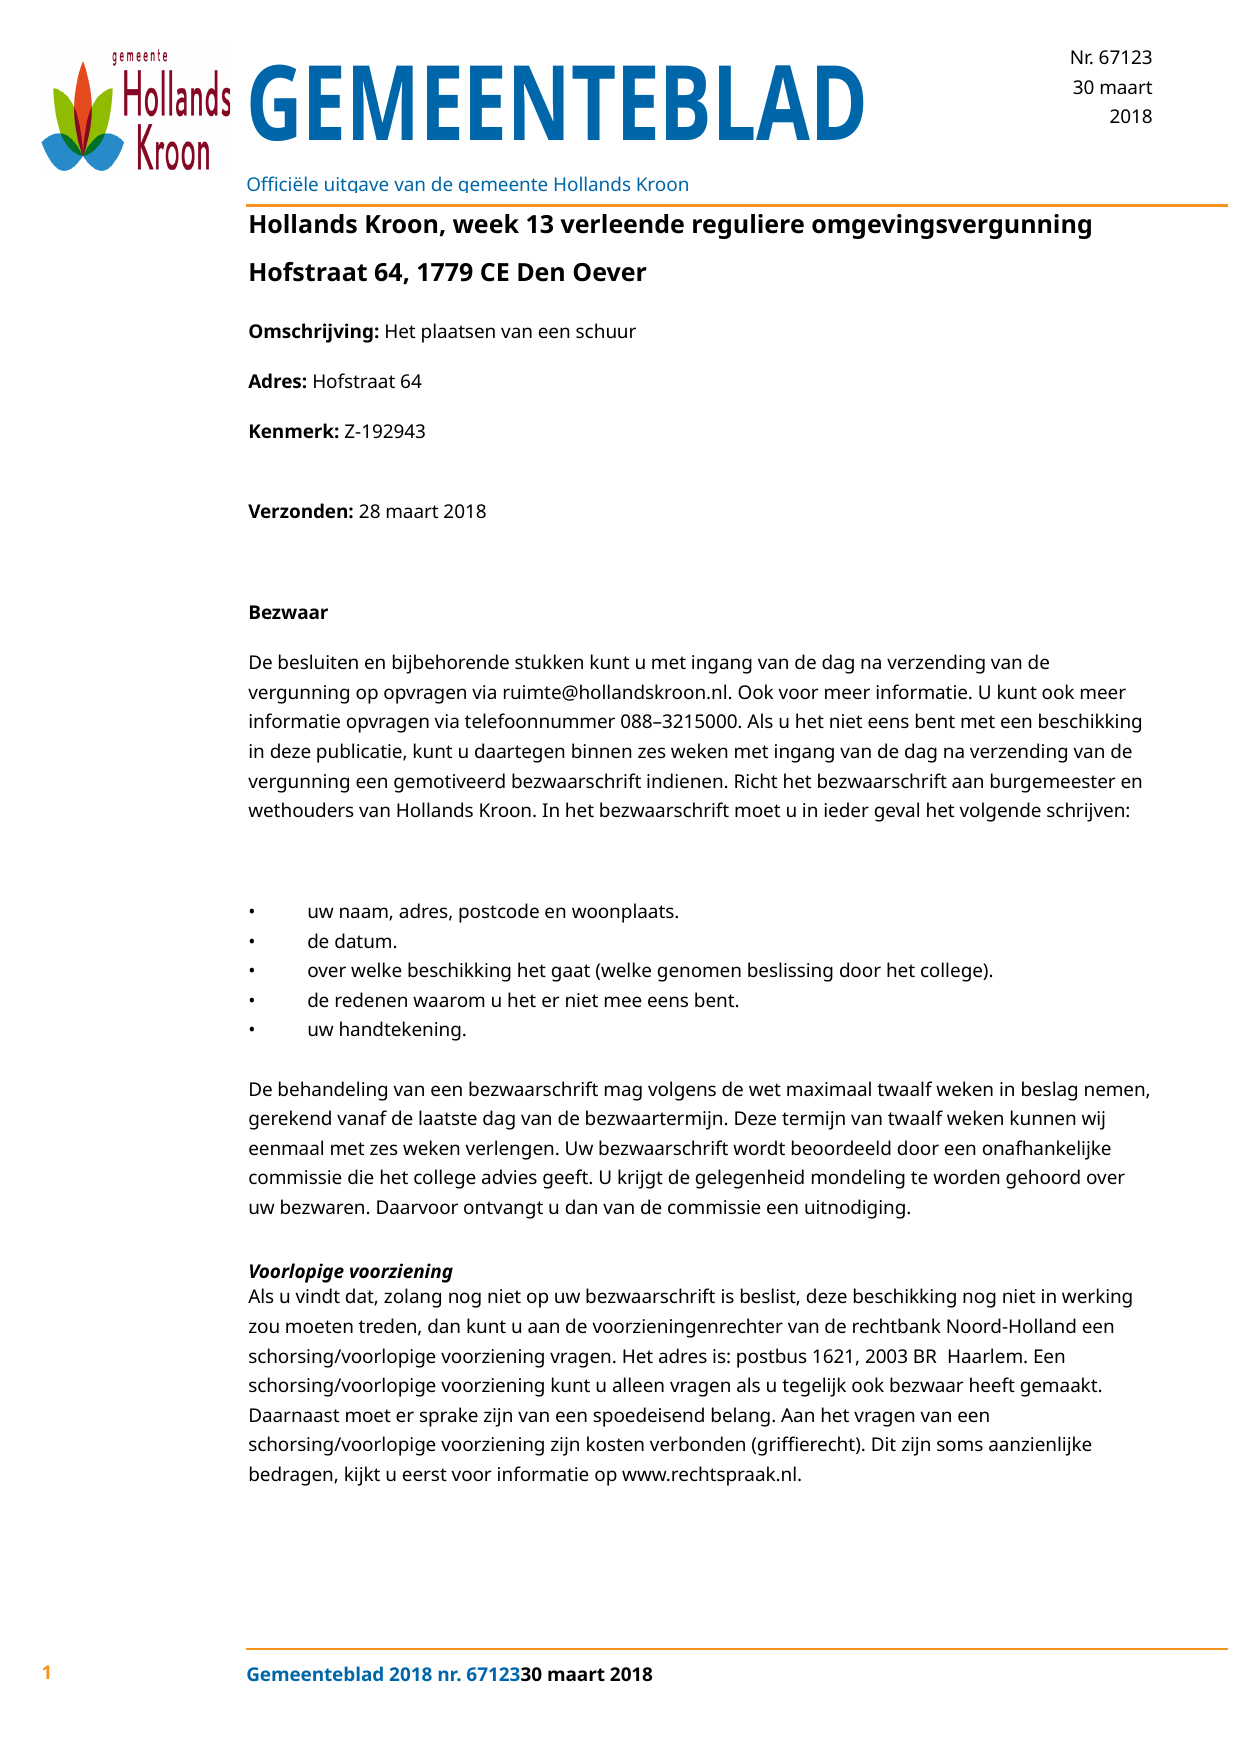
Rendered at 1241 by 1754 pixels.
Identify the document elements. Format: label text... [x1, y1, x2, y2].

text Verzonden: 28 maart 2018 [248, 498, 1152, 524]
text Kenmerk: Z-192943 [248, 419, 1152, 444]
text Bezwaar [248, 599, 1152, 625]
list de datum. [248, 928, 1152, 953]
text Voorlopige voorziening [248, 1258, 1152, 1284]
table_header [248, 469, 700, 495]
text De besluiten en bijbehorende stukken kunt u met ingang van de dag na verzending van de vergunning op opvragen via ruimte@hollandskroon.nl. Ook voor meer informatie. U kunt ook meer informatie opvragen via telefoonnummer 088–3215000. Als u het niet eens bent met een beschikking in deze publicatie, kunt u daartegen binnen zes weken met ingang van de dag na verzending van de vergunning een gemotiveerd bezwaarschrift indienen. Richt het bezwaarschrift aan burgemeester en wethouders van Hollands Kroon. In het bezwaarschrift moet u in ieder geval het volgende schrijven: [248, 649, 1152, 823]
table_header [700, 469, 1152, 495]
picture [41, 47, 231, 172]
list over welke beschikking het gaat (welke genomen beslissing door het college). [248, 957, 1152, 983]
text Als u vindt dat, zolang nog niet op uw bezwaarschrift is beslist, deze beschikking nog niet in werking zou moeten treden, dan kunt u aan de voorzieningenrechter van de rechtbank Noord-Holland een schorsing/voorlopige voorziening vragen. Het adres is: postbus 1621, 2003 BR Haarlem. Een schorsing/voorlopige voorziening kunt u alleen vragen als u tegelijk ook bezwaar heeft gemaakt. Daarnaast moet er sprake zijn van een spoedeisend belang. Aan het vragen van een schorsing/voorlopige voorziening zijn kosten verbonden (griffierecht). Dit zijn soms aanzienlijke bedragen, kijkt u eerst voor informatie op www.rechtspraak.nl. [248, 1284, 1152, 1487]
text Omschrijving: Het plaatsen van een schuur [248, 318, 1152, 344]
text De behandeling van een bezwaarschrift mag volgens de wet maximaal twaalf weken in beslag nemen, gerekend vanaf de laatste dag van de bezwaartermijn. Deze termijn van twaalf weken kunnen wij eenmaal met zes weken verlengen. Uw bezwaarschrift wordt beoordeeld door een onafhankelijke commissie die het college advies geeft. U krijgt de gelegenheid mondeling te worden gehoord over uw bezwaren. Daarvoor ontvangt u dan van de commissie een uitnodiging. [248, 1076, 1152, 1220]
list uw handtekening. [248, 1017, 1152, 1042]
text Hollands Kroon, week 13 verleende reguliere omgevingsvergunning Hofstraat 64, 1779 CE Den Oever [248, 207, 1152, 288]
list uw naam, adres, postcode en woonplaats. [248, 898, 1152, 924]
text Adres: Hofstraat 64 [248, 368, 1152, 394]
list de redenen waarom u het er niet mee eens bent. [248, 987, 1152, 1013]
